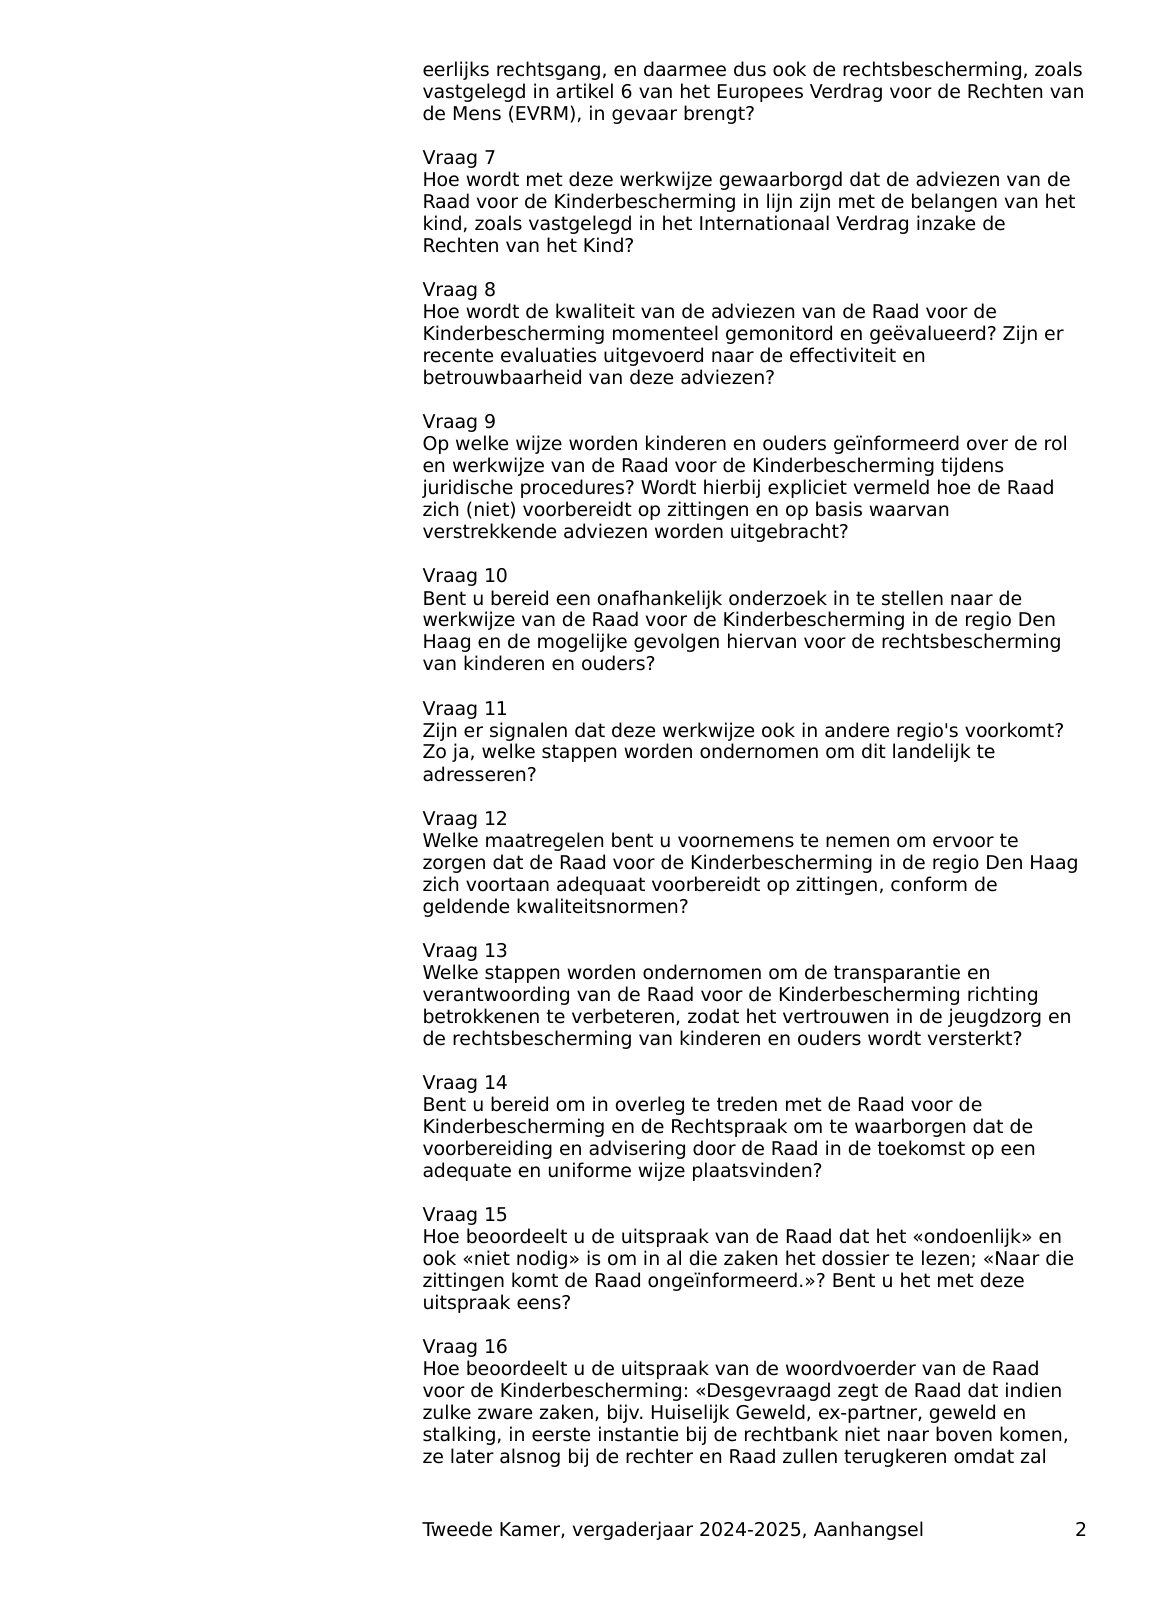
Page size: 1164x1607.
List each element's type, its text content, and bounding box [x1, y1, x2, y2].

text Vraag 11 [422, 697, 1087, 719]
text Hoe beoordeelt u de uitspraak van de Raad dat het «ondoenlijk» en ook «niet nodig» is om in al die zaken het dossier te lezen; «Naar die zittingen komt de Raad ongeïnformeerd.»? Bent u het met deze uitspraak eens? [422, 1226, 1087, 1314]
text Vraag 10 [422, 565, 1087, 587]
text Vraag 15 [422, 1204, 1087, 1226]
text Bent u bereid om in overleg te treden met de Raad voor de Kinderbescherming en de Rechtspraak om te waarborgen dat de voorbereiding en advisering door de Raad in de toekomst op een adequate en uniforme wijze plaatsvinden? [422, 1094, 1087, 1182]
text Vraag 14 [422, 1072, 1087, 1094]
text Vraag 12 [422, 808, 1087, 829]
text Zijn er signalen dat deze werkwijze ook in andere regio's voorkomt? Zo ja, welke stappen worden ondernomen om dit landelijk te adresseren? [422, 719, 1087, 785]
text Vraag 7 [422, 147, 1087, 169]
text eerlijks rechtsgang, en daarmee dus ook de rechtsbescherming, zoals vastgelegd in artikel 6 van het Europees Verdrag voor de Rechten van de Mens (EVRM), in gevaar brengt? [422, 59, 1087, 125]
text Welke stappen worden ondernomen om de transparantie en verantwoording van de Raad voor de Kinderbescherming richting betrokkenen te verbeteren, zodat het vertrouwen in de jeugdzorg en de rechtsbescherming van kinderen en ouders wordt versterkt? [422, 962, 1087, 1049]
text Welke maatregelen bent u voornemens te nemen om ervoor te zorgen dat de Raad voor de Kinderbescherming in de regio Den Haag zich voortaan adequaat voorbereidt op zittingen, conform de geldende kwaliteitsnormen? [422, 829, 1087, 917]
text Vraag 13 [422, 940, 1087, 962]
text Vraag 9 [422, 411, 1087, 433]
text Hoe wordt de kwaliteit van de adviezen van de Raad voor de Kinderbescherming momenteel gemonitord en geëvalueerd? Zijn er recente evaluaties uitgevoerd naar de effectiviteit en betrouwbaarheid van deze adviezen? [422, 301, 1087, 389]
text Vraag 8 [422, 279, 1087, 301]
text Hoe beoordeelt u de uitspraak van de woordvoerder van de Raad voor de Kinderbescherming: «Desgevraagd zegt de Raad dat indien zulke zware zaken, bijv. Huiselijk Geweld, ex-partner, geweld en stalking, in eerste instantie bij de rechtbank niet naar boven komen, ze later alsnog bij de rechter en Raad zullen terugkeren omdat zal [422, 1358, 1087, 1468]
text Op welke wijze worden kinderen en ouders geïnformeerd over de rol en werkwijze van de Raad voor de Kinderbescherming tijdens juridische procedures? Wordt hierbij expliciet vermeld hoe de Raad zich (niet) voorbereidt op zittingen en op basis waarvan verstrekkende adviezen worden uitgebracht? [422, 433, 1087, 543]
text Hoe wordt met deze werkwijze gewaarborgd dat de adviezen van de Raad voor de Kinderbescherming in lijn zijn met de belangen van het kind, zoals vastgelegd in het Internationaal Verdrag inzake de Rechten van het Kind? [422, 169, 1087, 257]
text Vraag 16 [422, 1336, 1087, 1358]
text Bent u bereid een onafhankelijk onderzoek in te stellen naar de werkwijze van de Raad voor de Kinderbescherming in de regio Den Haag en de mogelijke gevolgen hiervan voor de rechtsbescherming van kinderen en ouders? [422, 587, 1087, 675]
